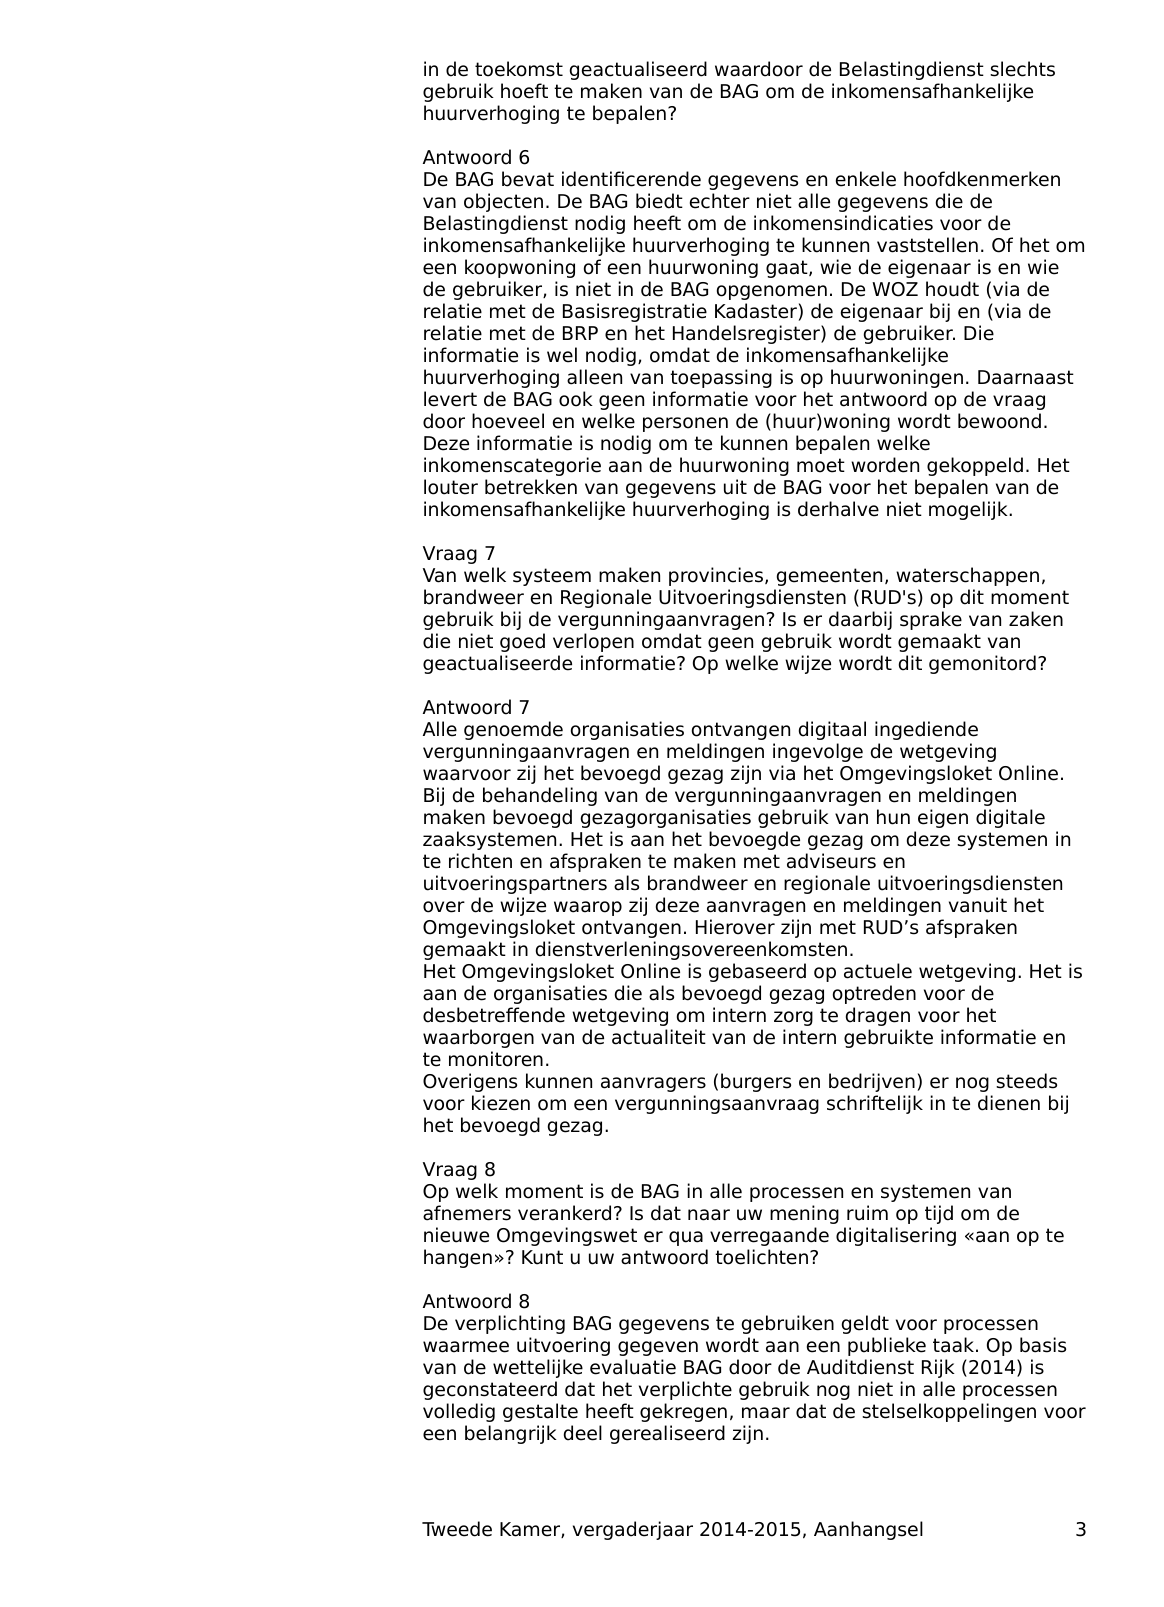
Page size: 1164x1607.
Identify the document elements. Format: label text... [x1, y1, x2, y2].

text Van welk systeem maken provincies, gemeenten, waterschappen, brandweer en Regionale Uitvoeringsdiensten (RUD's) op dit moment gebruik bij de vergunningaanvragen? Is er daarbij sprake van zaken die niet goed verlopen omdat geen gebruik wordt gemaakt van geactualiseerde informatie? Op welke wijze wordt dit gemonitord? [422, 565, 1087, 675]
text Antwoord 6 [422, 147, 1087, 169]
text Overigens kunnen aanvragers (burgers en bedrijven) er nog steeds voor kiezen om een vergunningsaanvraag schriftelijk in te dienen bij het bevoegd gezag. [422, 1071, 1087, 1137]
text Vraag 8 [422, 1159, 1087, 1181]
text Het Omgevingsloket Online is gebaseerd op actuele wetgeving. Het is aan de organisaties die als bevoegd gezag optreden voor de desbetreffende wetgeving om intern zorg te dragen voor het waarborgen van de actualiteit van de intern gebruikte informatie en te monitoren. [422, 961, 1087, 1071]
text Vraag 7 [422, 543, 1087, 565]
text Antwoord 8 [422, 1291, 1087, 1313]
text Antwoord 7 [422, 697, 1087, 719]
text De verplichting BAG gegevens te gebruiken geldt voor processen waarmee uitvoering gegeven wordt aan een publieke taak. Op basis van de wettelijke evaluatie BAG door de Auditdienst Rijk (2014) is geconstateerd dat het verplichte gebruik nog niet in alle processen volledig gestalte heeft gekregen, maar dat de stelselkoppelingen voor een belangrijk deel gerealiseerd zijn. [422, 1313, 1087, 1445]
text Alle genoemde organisaties ontvangen digitaal ingediende vergunningaanvragen en meldingen ingevolge de wetgeving waarvoor zij het bevoegd gezag zijn via het Omgevingsloket Online. Bij de behandeling van de vergunningaanvragen en meldingen maken bevoegd gezagorganisaties gebruik van hun eigen digitale zaaksystemen. Het is aan het bevoegde gezag om deze systemen in te richten en afspraken te maken met adviseurs en uitvoeringspartners als brandweer en regionale uitvoeringsdiensten over de wijze waarop zij deze aanvragen en meldingen vanuit het Omgevingsloket ontvangen. Hierover zijn met RUD’s afspraken gemaakt in dienstverleningsovereenkomsten. [422, 719, 1087, 961]
text De BAG bevat identificerende gegevens en enkele hoofdkenmerken van objecten. De BAG biedt echter niet alle gegevens die de Belastingdienst nodig heeft om de inkomensindicaties voor de inkomensafhankelijke huurverhoging te kunnen vaststellen. Of het om een koopwoning of een huurwoning gaat, wie de eigenaar is en wie de gebruiker, is niet in de BAG opgenomen. De WOZ houdt (via de relatie met de Basisregistratie Kadaster) de eigenaar bij en (via de relatie met de BRP en het Handelsregister) de gebruiker. Die informatie is wel nodig, omdat de inkomensafhankelijke huurverhoging alleen van toepassing is op huurwoningen. Daarnaast levert de BAG ook geen informatie voor het antwoord op de vraag door hoeveel en welke personen de (huur)woning wordt bewoond. Deze informatie is nodig om te kunnen bepalen welke inkomenscategorie aan de huurwoning moet worden gekoppeld. Het louter betrekken van gegevens uit de BAG voor het bepalen van de inkomensafhankelijke huurverhoging is derhalve niet mogelijk. [422, 169, 1087, 521]
text Op welk moment is de BAG in alle processen en systemen van afnemers verankerd? Is dat naar uw mening ruim op tijd om de nieuwe Omgevingswet er qua verregaande digitalisering «aan op te hangen»? Kunt u uw antwoord toelichten? [422, 1181, 1087, 1269]
text in de toekomst geactualiseerd waardoor de Belastingdienst slechts gebruik hoeft te maken van de BAG om de inkomensafhankelijke huurverhoging te bepalen? [422, 59, 1087, 125]
